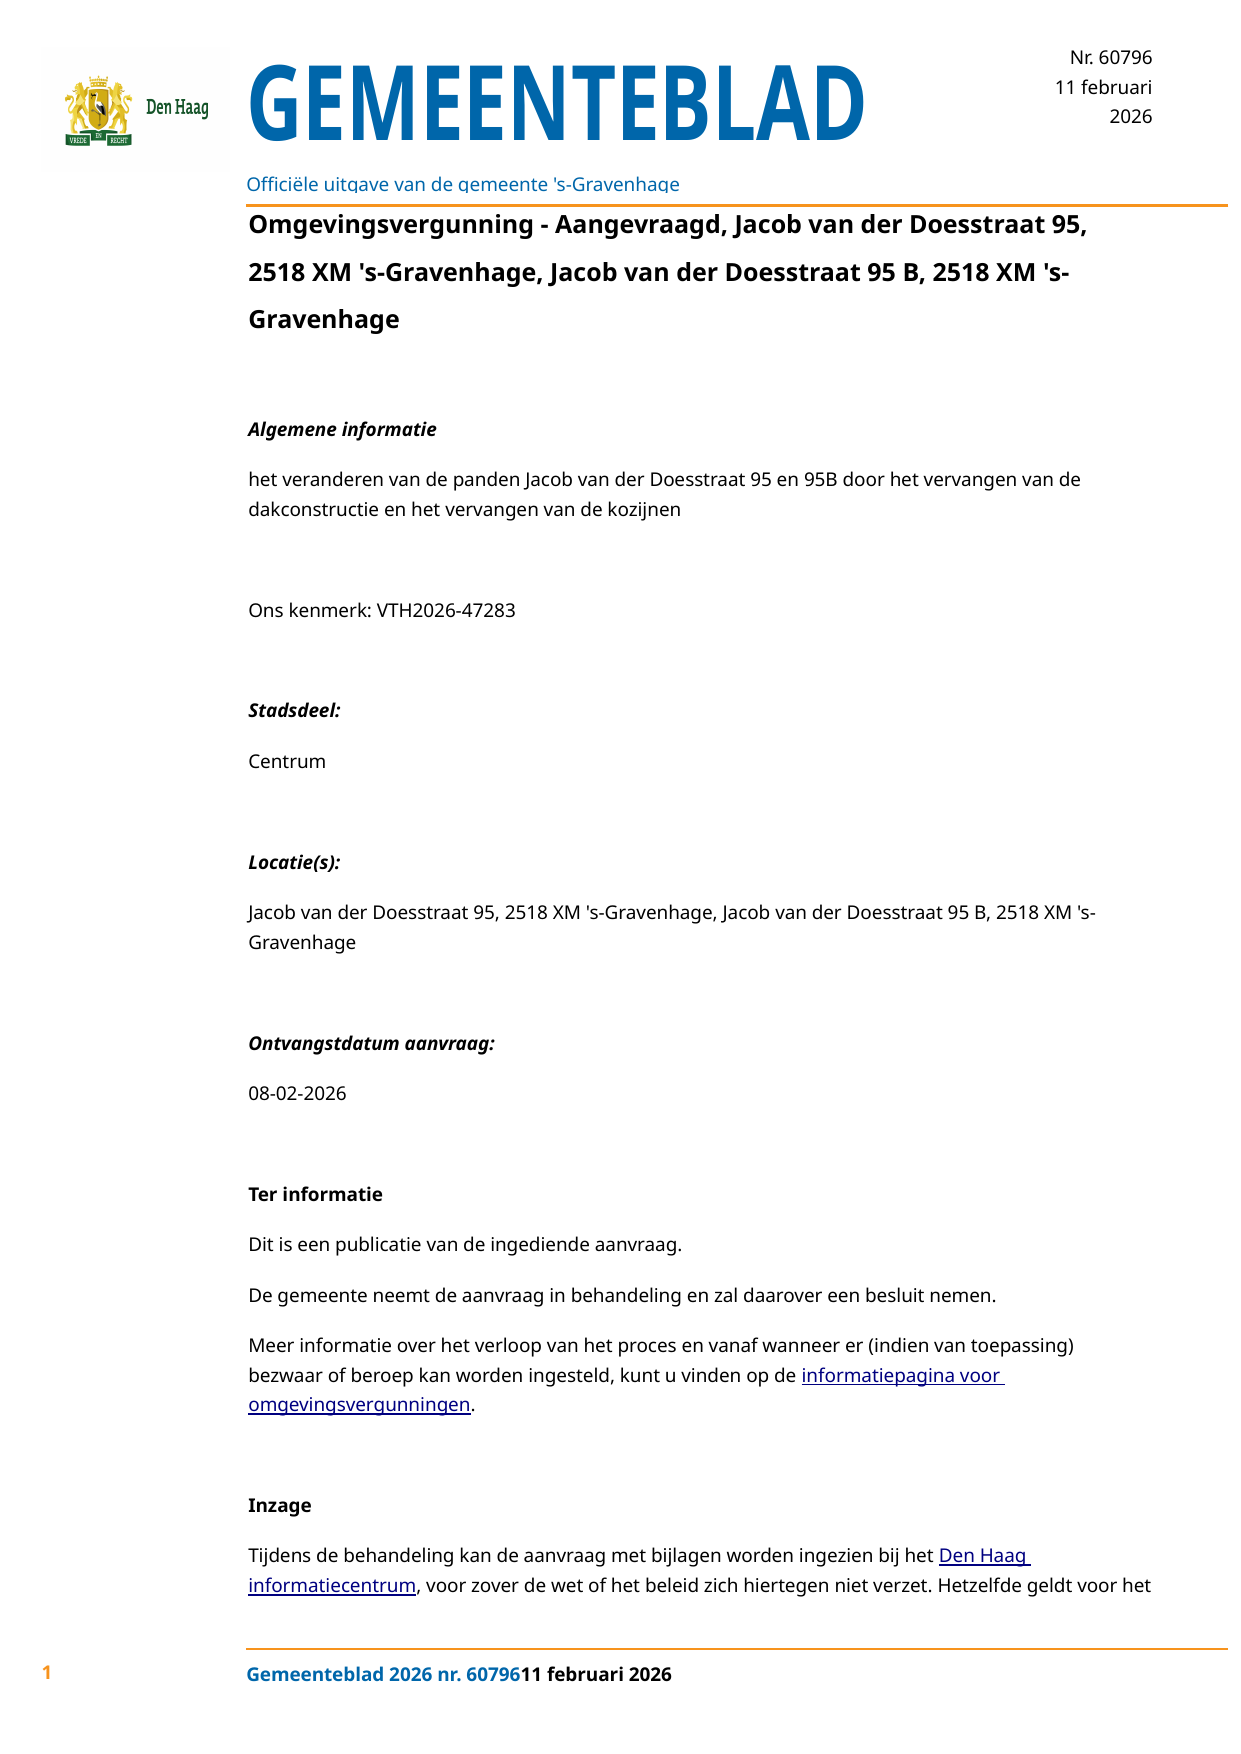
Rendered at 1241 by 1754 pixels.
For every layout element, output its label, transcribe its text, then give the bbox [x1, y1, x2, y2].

text Ter informatie [248, 1181, 1152, 1207]
text Algemene informatie [248, 416, 1152, 442]
text Jacob van der Doesstraat 95, 2518 XM 's-Gravenhage, Jacob van der Doesstraat 95 B, 2518 XM 's-Gravenhage [248, 899, 1152, 954]
text Ons kenmerk: VTH2026-47283 [248, 597, 1152, 622]
text Inzage [248, 1492, 1152, 1518]
text Centrum [248, 748, 1152, 774]
text 08-02-2026 [248, 1080, 1152, 1106]
text Dit is een publicatie van de ingediende aanvraag. [248, 1231, 1152, 1257]
picture [41, 47, 231, 172]
text Tijdens de behandeling kan de aanvraag met bijlagen worden ingezien bij het Den Haag informatiecentrum, voor zover de wet of het beleid zich hiertegen niet verzet. Hetzelfde geldt voor het [248, 1543, 1152, 1598]
text Ontvangstdatum aanvraag: [248, 1030, 1152, 1055]
text Locatie(s): [248, 849, 1152, 874]
text het veranderen van de panden Jacob van der Doesstraat 95 en 95B door het vervangen van de dakconstructie en het vervangen van de kozijnen [248, 466, 1152, 522]
text Meer informatie over het verloop van het proces en vanaf wanneer er (indien van toepassing) bezwaar of beroep kan worden ingesteld, kunt u vinden op de informatiepagina voor omgevingsvergunningen. [248, 1332, 1152, 1417]
text Omgevingsvergunning - Aangevraagd, Jacob van der Doesstraat 95, 2518 XM 's-Gravenhage, Jacob van der Doesstraat 95 B, 2518 XM 's-Gravenhage [248, 207, 1152, 336]
text Stadsdeel: [248, 698, 1152, 723]
text De gemeente neemt de aanvraag in behandeling en zal daarover een besluit nemen. [248, 1282, 1152, 1307]
